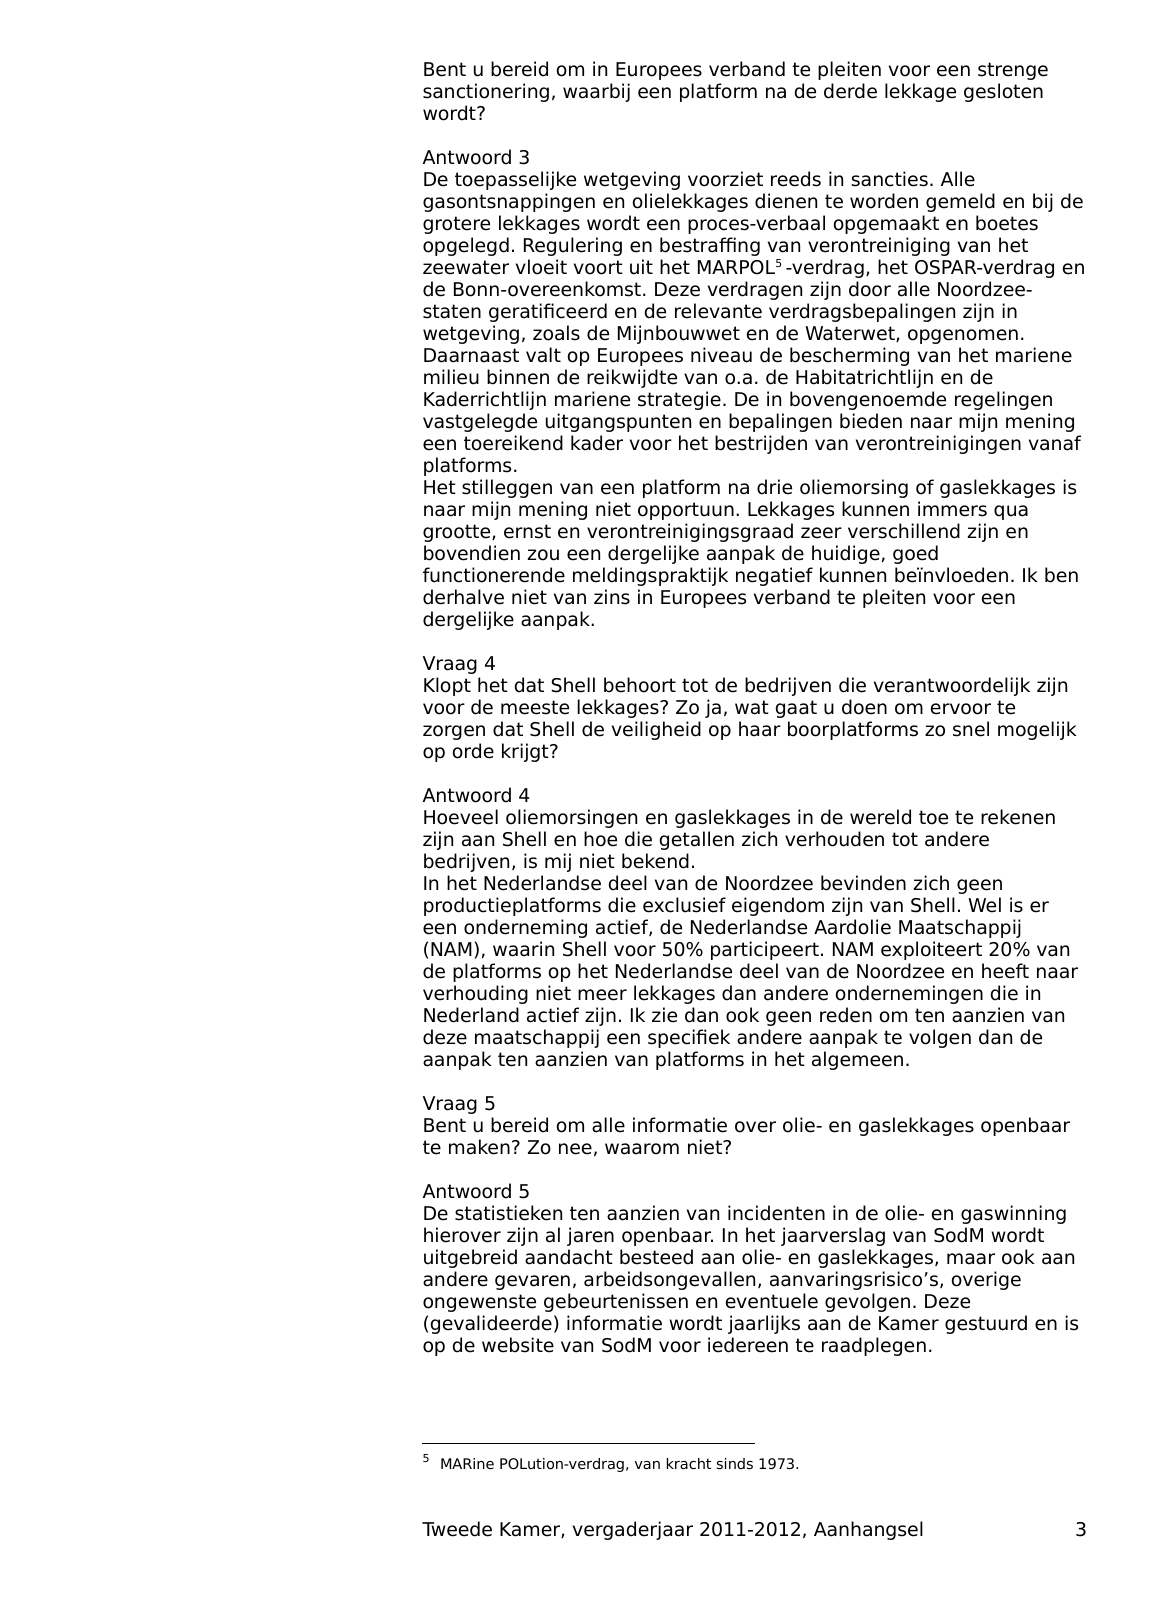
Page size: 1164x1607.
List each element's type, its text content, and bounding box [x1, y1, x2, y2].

text De toepasselijke wetgeving voorziet reeds in sancties. Alle gasontsnappingen en olielekkages dienen te worden gemeld en bij de grotere lekkages wordt een proces-verbaal opgemaakt en boetes opgelegd. Regulering en bestraffing van verontreiniging van het zeewater vloeit voort uit het MARPOL-verdrag, het OSPAR-verdrag en de Bonn-overeenkomst. Deze verdragen zijn door alle Noordzee-staten geratificeerd en de relevante verdragsbepalingen zijn in wetgeving, zoals de Mijnbouwwet en de Waterwet, opgenomen. [422, 169, 1087, 345]
text Daarnaast valt op Europees niveau de bescherming van het mariene milieu binnen de reikwijdte van o.a. de Habitatrichtlijn en de Kaderrichtlijn mariene strategie. De in bovengenoemde regelingen vastgelegde uitgangspunten en bepalingen bieden naar mijn mening een toereikend kader voor het bestrijden van verontreinigingen vanaf platforms. [422, 345, 1087, 477]
text Klopt het dat Shell behoort tot de bedrijven die verantwoordelijk zijn voor de meeste lekkages? Zo ja, wat gaat u doen om ervoor te zorgen dat Shell de veiligheid op haar boorplatforms zo snel mogelijk op orde krijgt? [422, 675, 1087, 763]
text Antwoord 5 [422, 1181, 1087, 1203]
text In het Nederlandse deel van de Noordzee bevinden zich geen productieplatforms die exclusief eigendom zijn van Shell. Wel is er een onderneming actief, de Nederlandse Aardolie Maatschappij (NAM), waarin Shell voor 50% participeert. NAM exploiteert 20% van de platforms op het Nederlandse deel van de Noordzee en heeft naar verhouding niet meer lekkages dan andere ondernemingen die in Nederland actief zijn. Ik zie dan ook geen reden om ten aanzien van deze maatschappij een specifiek andere aanpak te volgen dan de aanpak ten aanzien van platforms in het algemeen. [422, 873, 1087, 1071]
text MARine POLution-verdrag, van kracht sinds 1973. [422, 1452, 1087, 1474]
text Vraag 5 [422, 1093, 1087, 1115]
text Antwoord 4 [422, 785, 1087, 807]
text Vraag 4 [422, 653, 1087, 675]
text De statistieken ten aanzien van incidenten in de olie- en gaswinning hierover zijn al jaren openbaar. In het jaarverslag van SodM wordt uitgebreid aandacht besteed aan olie- en gaslekkages, maar ook aan andere gevaren, arbeidsongevallen, aanvaringsrisico’s, overige ongewenste gebeurtenissen en eventuele gevolgen. Deze (gevalideerde) informatie wordt jaarlijks aan de Kamer gestuurd en is op de website van SodM voor iedereen te raadplegen. [422, 1203, 1087, 1357]
text Antwoord 3 [422, 147, 1087, 169]
text Hoeveel oliemorsingen en gaslekkages in de wereld toe te rekenen zijn aan Shell en hoe die getallen zich verhouden tot andere bedrijven, is mij niet bekend. [422, 807, 1087, 873]
text Bent u bereid om alle informatie over olie- en gaslekkages openbaar te maken? Zo nee, waarom niet? [422, 1115, 1087, 1159]
text Bent u bereid om in Europees verband te pleiten voor een strenge sanctionering, waarbij een platform na de derde lekkage gesloten wordt? [422, 59, 1087, 125]
text Het stilleggen van een platform na drie oliemorsing of gaslekkages is naar mijn mening niet opportuun. Lekkages kunnen immers qua grootte, ernst en verontreinigingsgraad zeer verschillend zijn en bovendien zou een dergelijke aanpak de huidige, goed functionerende meldingspraktijk negatief kunnen beïnvloeden. Ik ben derhalve niet van zins in Europees verband te pleiten voor een dergelijke aanpak. [422, 477, 1087, 631]
